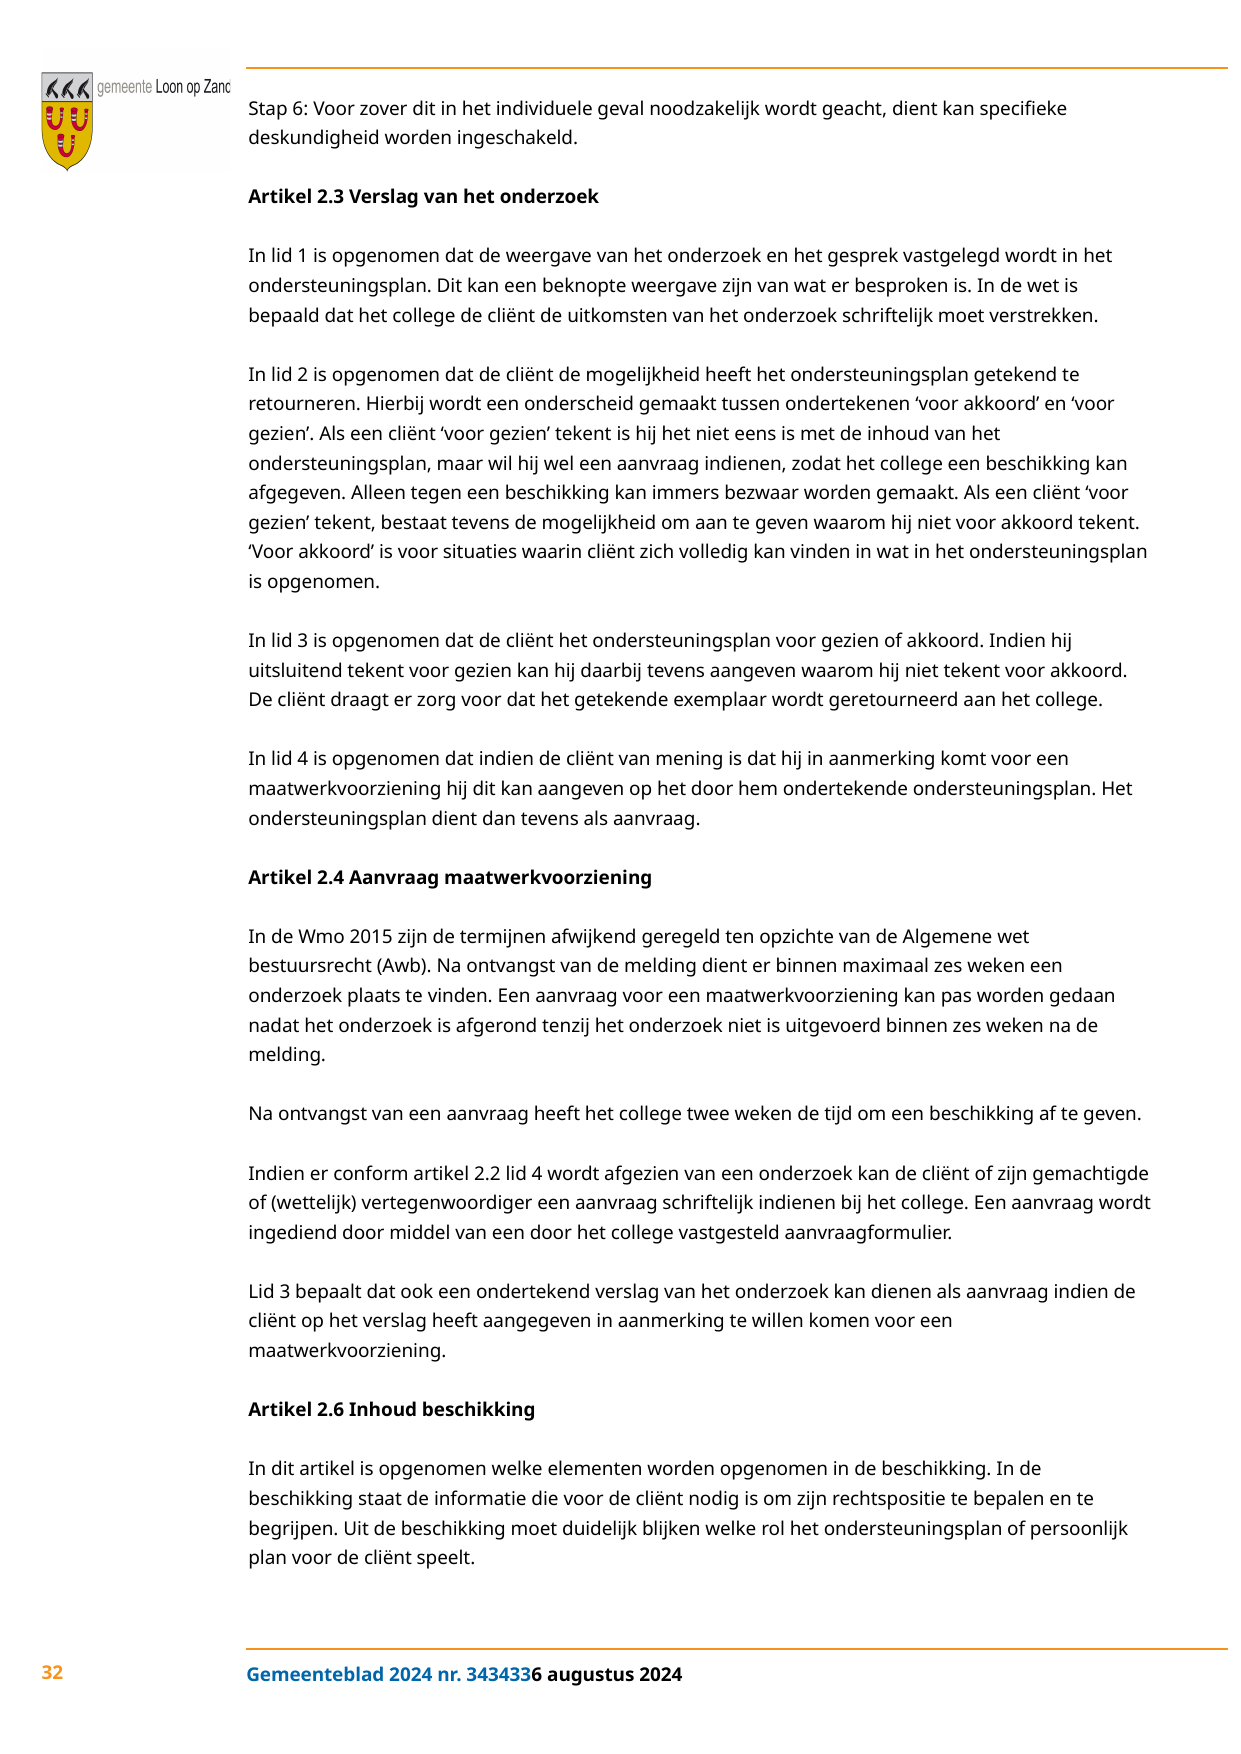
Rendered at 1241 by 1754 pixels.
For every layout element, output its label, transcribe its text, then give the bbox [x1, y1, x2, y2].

text Lid 3 bepaalt dat ook een ondertekend verslag van het onderzoek kan dienen als aanvraag indien de cliënt op het verslag heeft aangegeven in aanmerking te willen komen voor een maatwerkvoorziening. [248, 1278, 1152, 1363]
text In de Wmo 2015 zijn de termijnen afwijkend geregeld ten opzichte van de Algemene wet bestuursrecht (Awb). Na ontvangst van de melding dient er binnen maximaal zes weken een onderzoek plaats te vinden. Een aanvraag voor een maatwerkvoorziening kan pas worden gedaan nadat het onderzoek is afgerond tenzij het onderzoek niet is uitgevoerd binnen zes weken na de melding. [248, 923, 1152, 1067]
text Indien er conform artikel 2.2 lid 4 wordt afgezien van een onderzoek kan de cliënt of zijn gemachtigde of (wettelijk) vertegenwoordiger een aanvraag schriftelijk indienen bij het college. Een aanvraag wordt ingediend door middel van een door het college vastgesteld aanvraagformulier. [248, 1160, 1152, 1245]
text In lid 1 is opgenomen dat de weergave van het onderzoek en het gesprek vastgelegd wordt in het ondersteuningsplan. Dit kan een beknopte weergave zijn van wat er besproken is. In de wet is bepaald dat het college de cliënt de uitkomsten van het onderzoek schriftelijk moet verstrekken. [248, 243, 1152, 328]
text In lid 3 is opgenomen dat de cliënt het ondersteuningsplan voor gezien of akkoord. Indien hij uitsluitend tekent voor gezien kan hij daarbij tevens aangeven waarom hij niet tekent voor akkoord. De cliënt draagt er zorg voor dat het getekende exemplaar wordt geretourneerd aan het college. [248, 627, 1152, 712]
text Na ontvangst van een aanvraag heeft het college twee weken de tijd om een beschikking af te geven. [248, 1101, 1152, 1126]
text In dit artikel is opgenomen welke elementen worden opgenomen in de beschikking. In de beschikking staat de informatie die voor de cliënt nodig is om zijn rechtspositie te bepalen en te begrijpen. Uit de beschikking moet duidelijk blijken welke rol het ondersteuningsplan of persoonlijk plan voor de cliënt speelt. [248, 1456, 1152, 1570]
text Artikel 2.3 Verslag van het onderzoek [248, 183, 1152, 209]
text Stap 6: Voor zover dit in het individuele geval noodzakelijk wordt geacht, dient kan specifieke deskundigheid worden ingeschakeld. [248, 95, 1152, 150]
picture [41, 47, 231, 172]
text In lid 4 is opgenomen dat indien de cliënt van mening is dat hij in aanmerking komt voor een maatwerkvoorziening hij dit kan aangeven op het door hem ondertekende ondersteuningsplan. Het ondersteuningsplan dient dan tevens als aanvraag. [248, 746, 1152, 831]
text Artikel 2.6 Inhoud beschikking [248, 1396, 1152, 1422]
text Artikel 2.4 Aanvraag maatwerkvoorziening [248, 864, 1152, 890]
text In lid 2 is opgenomen dat de cliënt de mogelijkheid heeft het ondersteuningsplan getekend te retourneren. Hierbij wordt een onderscheid gemaakt tussen ondertekenen ‘voor akkoord’ en ‘voor gezien’. Als een cliënt ‘voor gezien’ tekent is hij het niet eens is met de inhoud van het ondersteuningsplan, maar wil hij wel een aanvraag indienen, zodat het college een beschikking kan afgegeven. Alleen tegen een beschikking kan immers bezwaar worden gemaakt. Als een cliënt ‘voor gezien’ tekent, bestaat tevens de mogelijkheid om aan te geven waarom hij niet voor akkoord tekent. ‘Voor akkoord’ is voor situaties waarin cliënt zich volledig kan vinden in wat in het ondersteuningsplan is opgenomen. [248, 361, 1152, 594]
